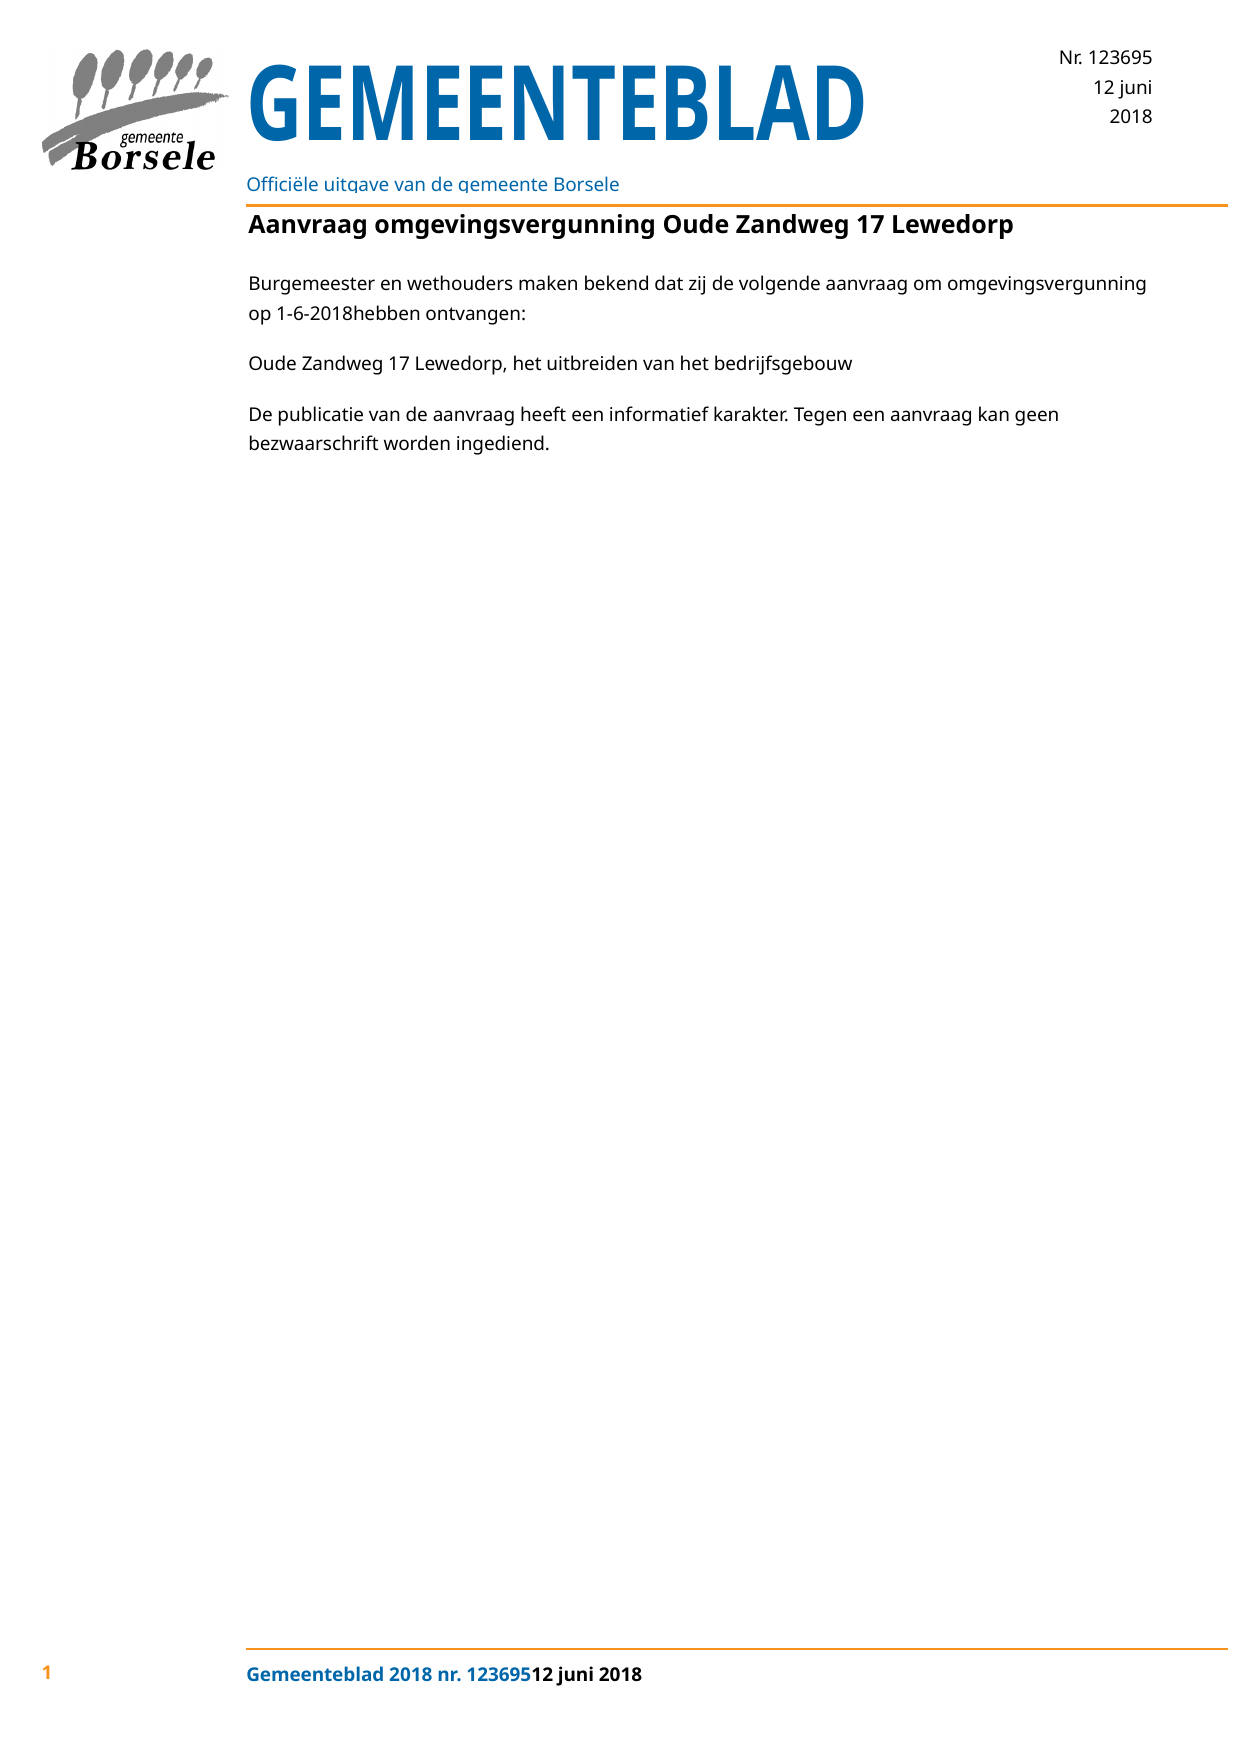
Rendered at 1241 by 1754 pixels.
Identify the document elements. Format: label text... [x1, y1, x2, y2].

text De publicatie van de aanvraag heeft een informatief karakter. Tegen een aanvraag kan geen bezwaarschrift worden ingediend. [248, 401, 1152, 456]
picture [41, 47, 231, 172]
text Oude Zandweg 17 Lewedorp, het uitbreiden van het bedrijfsgebouw [248, 350, 1152, 376]
text Aanvraag omgevingsvergunning Oude Zandweg 17 Lewedorp [248, 207, 1152, 241]
text Burgemeester en wethouders maken bekend dat zij de volgende aanvraag om omgevingsvergunning op 1-6-2018hebben ontvangen: [248, 270, 1152, 326]
